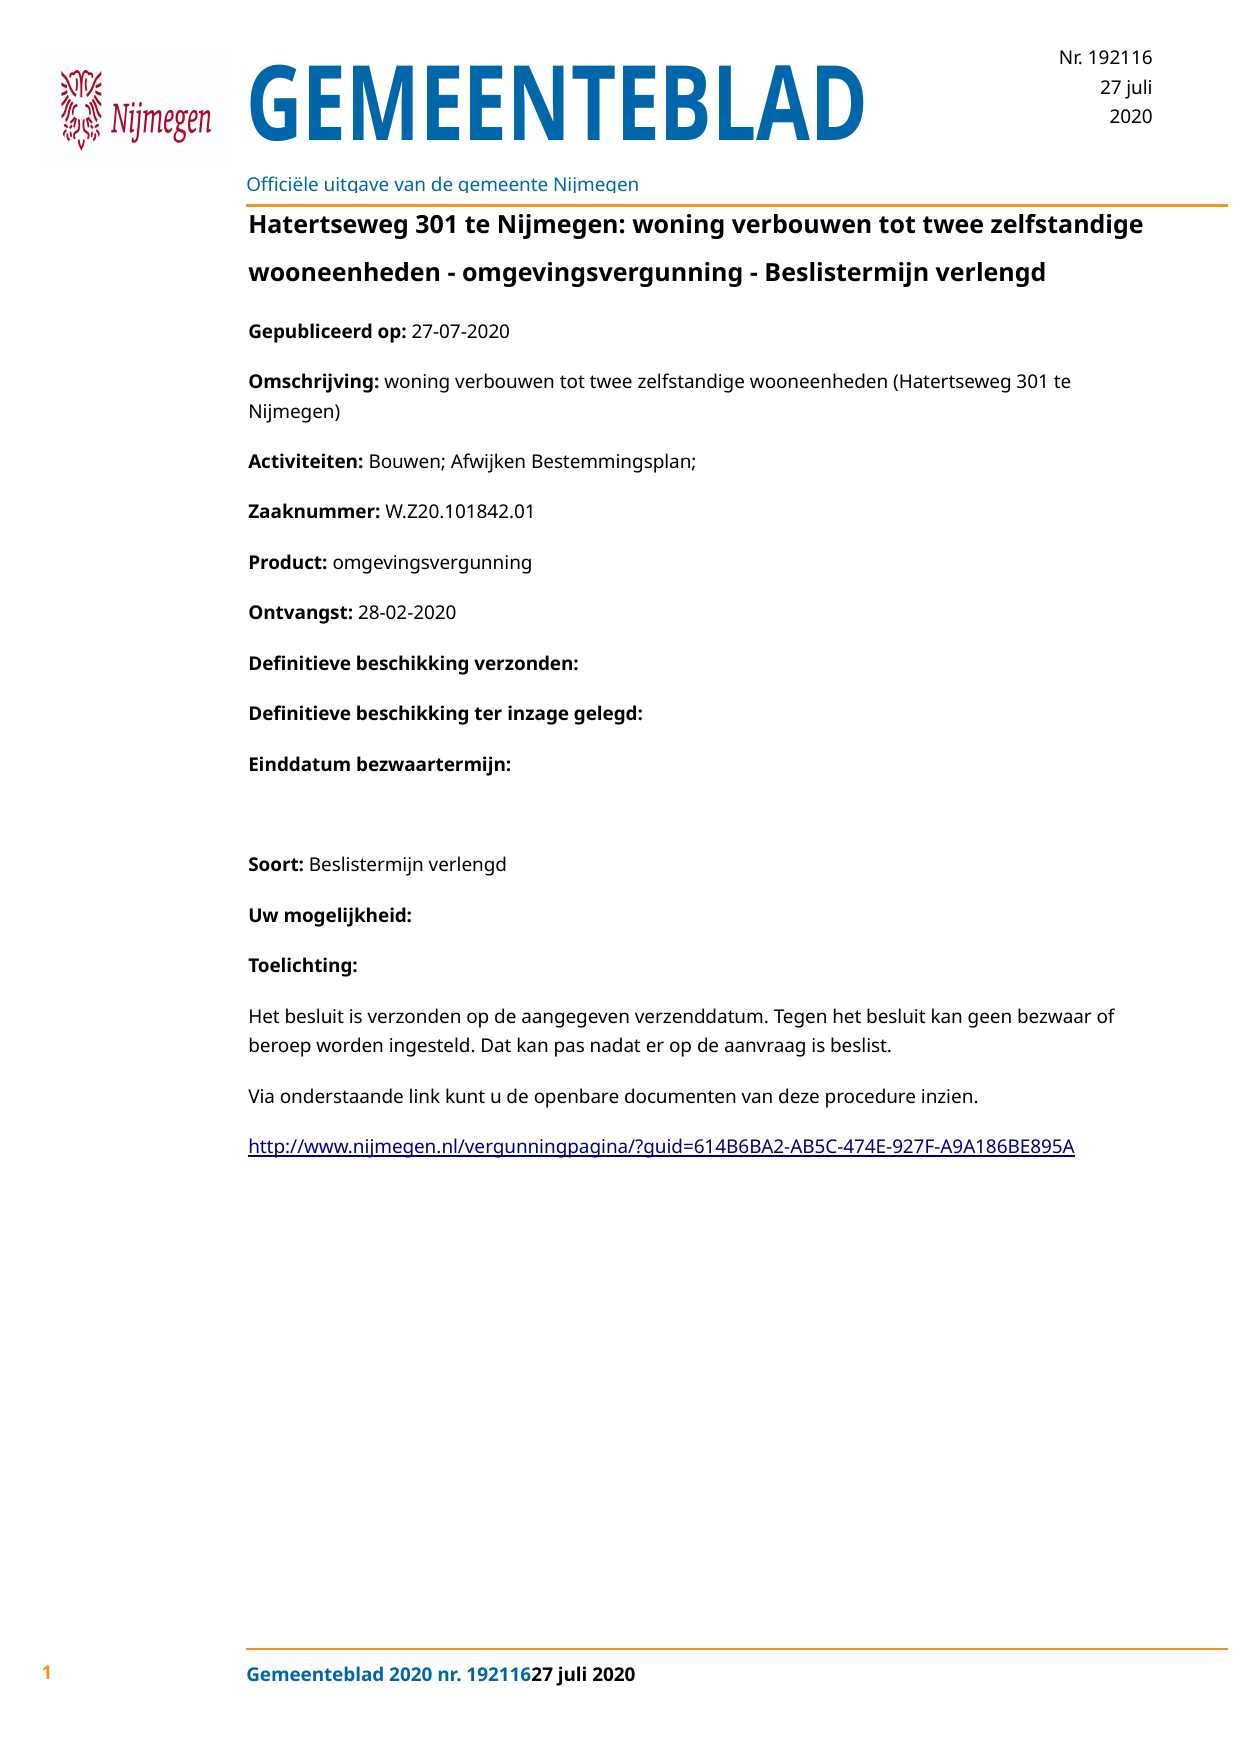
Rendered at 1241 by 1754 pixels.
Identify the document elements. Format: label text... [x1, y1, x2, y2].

text Gepubliceerd op: 27-07-2020 [248, 318, 1152, 344]
text Toelichting: [248, 952, 1152, 978]
text Activiteiten: Bouwen; Afwijken Bestemmingsplan; [248, 448, 1152, 474]
text Hatertseweg 301 te Nijmegen: woning verbouwen tot twee zelfstandige wooneenheden - omgevingsvergunning - Beslistermijn verlengd [248, 207, 1152, 288]
text Einddatum bezwaartermijn: [248, 751, 1152, 777]
text Zaaknummer: W.Z20.101842.01 [248, 499, 1152, 524]
text Het besluit is verzonden op de aangegeven verzenddatum. Tegen het besluit kan geen bezwaar of beroep worden ingesteld. Dat kan pas nadat er op de aanvraag is beslist. [248, 1003, 1152, 1058]
text http://www.nijmegen.nl/vergunningpagina/?guid=614B6BA2-AB5C-474E-927F-A9A186BE895A [248, 1133, 1152, 1159]
text Definitieve beschikking verzonden: [248, 650, 1152, 676]
text Via onderstaande link kunt u de openbare documenten van deze procedure inzien. [248, 1083, 1152, 1109]
text Ontvangst: 28-02-2020 [248, 599, 1152, 625]
text Product: omgevingsvergunning [248, 549, 1152, 575]
text Uw mogelijkheid: [248, 902, 1152, 928]
text Definitieve beschikking ter inzage gelegd: [248, 700, 1152, 726]
text Omschrijving: woning verbouwen tot twee zelfstandige wooneenheden (Hatertseweg 301 te Nijmegen) [248, 368, 1152, 424]
picture [41, 47, 231, 172]
text Soort: Beslistermijn verlengd [248, 852, 1152, 877]
